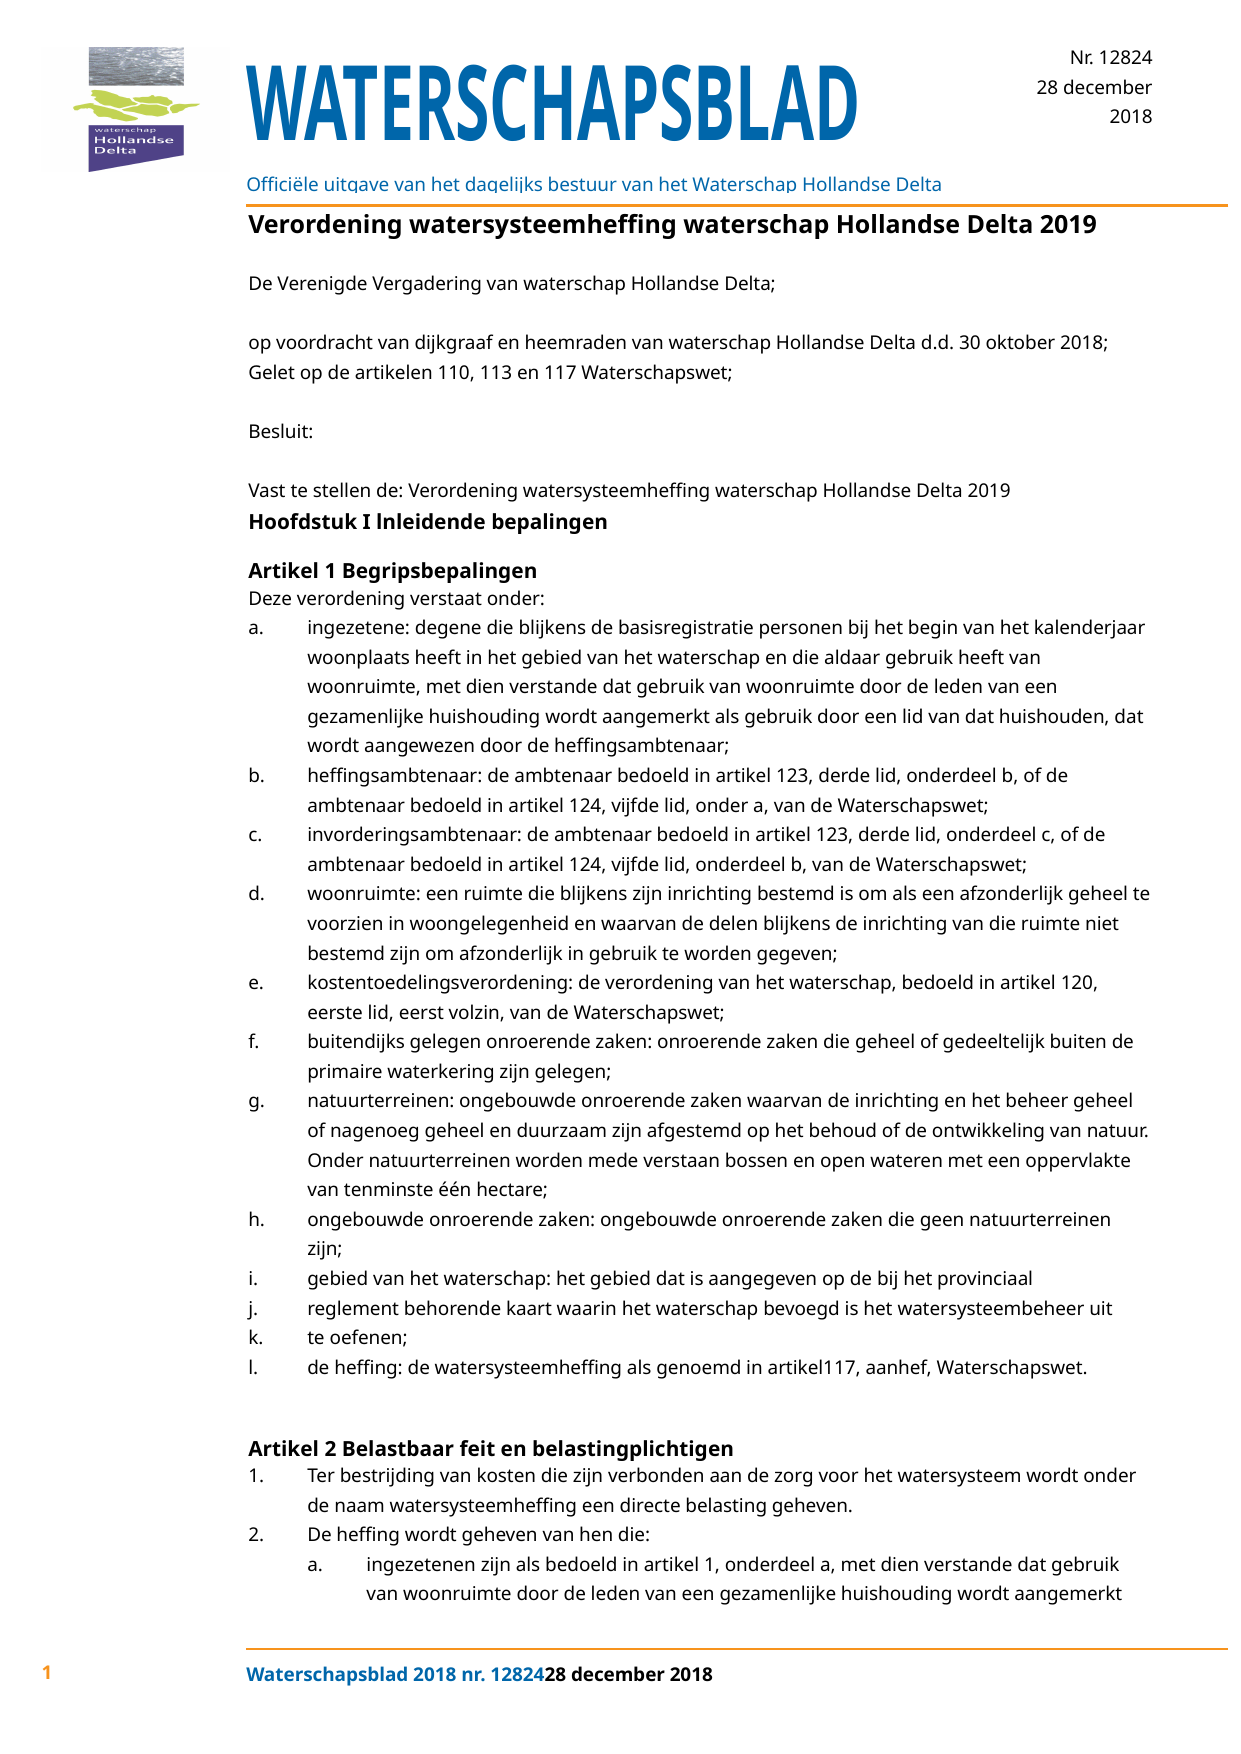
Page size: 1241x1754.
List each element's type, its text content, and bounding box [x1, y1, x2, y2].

list te oefenen; [248, 1324, 1152, 1350]
list ingezetene: degene die blijkens de basisregistratie personen bij het begin van het kalenderjaar woonplaats heeft in het gebied van het waterschap en die aldaar gebruik heeft van woonruimte, met dien verstande dat gebruik van woonruimte door de leden van een gezamenlijke huishouding wordt aangemerkt als gebruik door een lid van dat huishouden, dat wordt aangewezen door de heffingsambtenaar; [248, 614, 1152, 758]
text Besluit: [248, 418, 1152, 444]
list De heffing wordt geheven van hen die: [248, 1521, 1152, 1547]
list natuurterreinen: ongebouwde onroerende zaken waarvan de inrichting en het beheer geheel of nagenoeg geheel en duurzaam zijn afgestemd op het behoud of de ontwikkeling van natuur. Onder natuurterreinen worden mede verstaan bossen en open wateren met een oppervlakte van tenminste één hectare; [248, 1088, 1152, 1202]
text Verordening watersysteemheffing waterschap Hollandse Delta 2019 [248, 207, 1152, 241]
text Artikel 1 Begripsbepalingen [248, 556, 1152, 585]
text Deze verordening verstaat onder: [248, 585, 1152, 610]
picture [41, 47, 231, 172]
text De Verenigde Vergadering van waterschap Hollandse Delta; [248, 270, 1152, 296]
list de heffing: de watersysteemheffing als genoemd in artikel117, aanhef, Waterschapswet. [248, 1354, 1152, 1379]
text Vast te stellen de: Verordening watersysteemheffing waterschap Hollandse Delta 2019 [248, 477, 1152, 503]
list invorderingsambtenaar: de ambtenaar bedoeld in artikel 123, derde lid, onderdeel c, of de ambtenaar bedoeld in artikel 124, vijfde lid, onderdeel b, van de Waterschapswet; [248, 821, 1152, 877]
list reglement behorende kaart waarin het waterschap bevoegd is het watersysteembeheer uit [248, 1295, 1152, 1320]
list woonruimte: een ruimte die blijkens zijn inrichting bestemd is om als een afzonderlijk geheel te voorzien in woongelegenheid en waarvan de delen blijkens de inrichting van die ruimte niet bestemd zijn om afzonderlijk in gebruik te worden gegeven; [248, 881, 1152, 965]
list kostentoedelingsverordening: de verordening van het waterschap, bedoeld in artikel 120, eerste lid, eerst volzin, van de Waterschapswet; [248, 969, 1152, 1024]
text Artikel 2 Belastbaar feit en belastingplichtigen [248, 1434, 1152, 1462]
list gebied van het waterschap: het gebied dat is aangegeven op de bij het provinciaal [248, 1265, 1152, 1291]
text Hoofdstuk I lnleidende bepalingen [248, 507, 1152, 535]
text op voordracht van dijkgraaf en heemraden van waterschap Hollandse Delta d.d. 30 oktober 2018; Gelet op de artikelen 110, 113 en 117 Waterschapswet; [248, 329, 1152, 385]
list Ter bestrijding van kosten die zijn verbonden aan de zorg voor het watersysteem wordt onder de naam watersysteemheffing een directe belasting geheven. [248, 1462, 1152, 1518]
list heffingsambtenaar: de ambtenaar bedoeld in artikel 123, derde lid, onderdeel b, of de ambtenaar bedoeld in artikel 124, vijfde lid, onder a, van de Waterschapswet; [248, 762, 1152, 817]
list ingezetenen zijn als bedoeld in artikel 1, onderdeel a, met dien verstande dat gebruik van woonruimte door de leden van een gezamenlijke huishouding wordt aangemerkt [307, 1551, 1152, 1606]
list buitendijks gelegen onroerende zaken: onroerende zaken die geheel of gedeeltelijk buiten de primaire waterkering zijn gelegen; [248, 1028, 1152, 1084]
list ongebouwde onroerende zaken: ongebouwde onroerende zaken die geen natuurterreinen zijn; [248, 1206, 1152, 1261]
